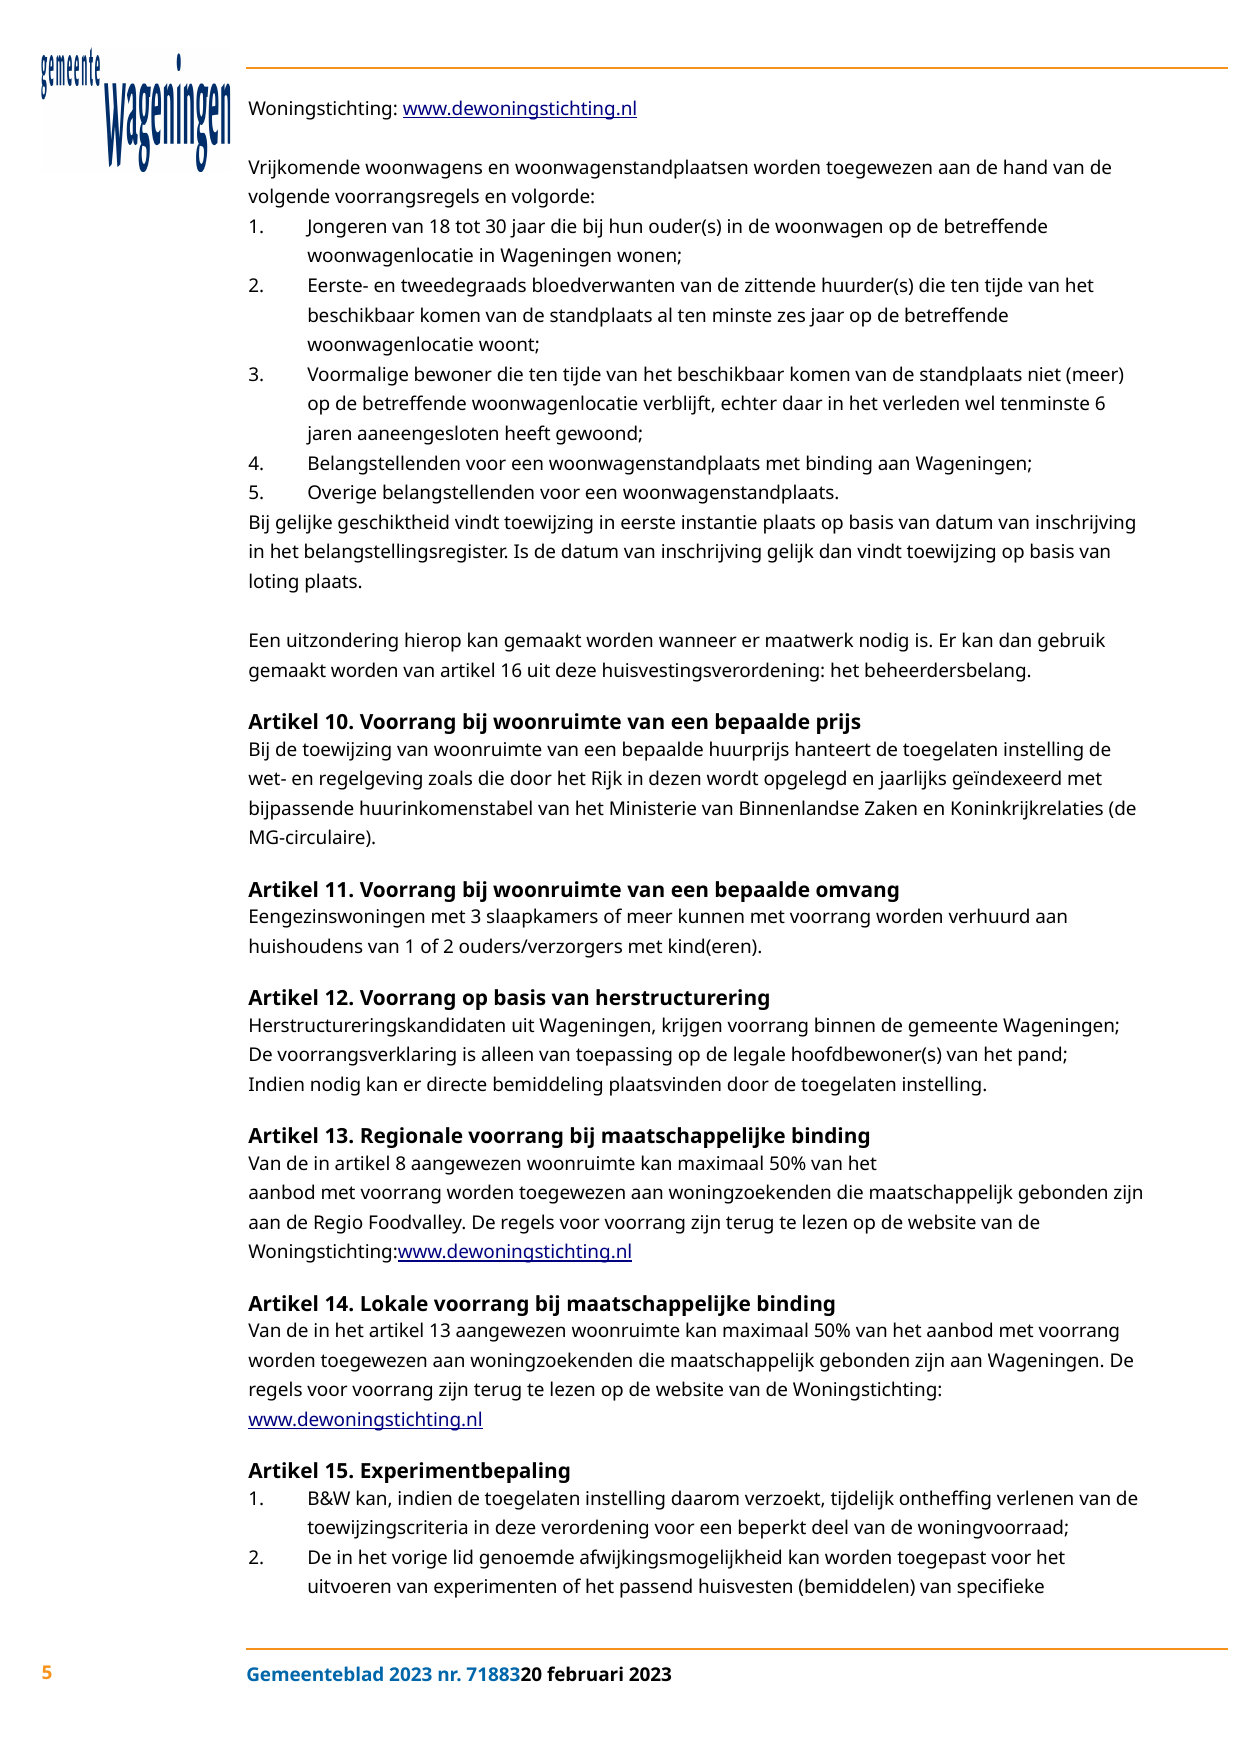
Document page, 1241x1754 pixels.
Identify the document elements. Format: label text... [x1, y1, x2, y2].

text Indien nodig kan er directe bemiddeling plaatsvinden door de toegelaten instelling. [248, 1071, 1152, 1097]
list Eerste- en tweedegraads bloedverwanten van de zittende huurder(s) die ten tijde van het beschikbaar komen van de standplaats al ten minste zes jaar op de betreffende woonwagenlocatie woont; [248, 272, 1152, 357]
list Overige belangstellenden voor een woonwagenstandplaats. [248, 479, 1152, 505]
list B&W kan, indien de toegelaten instelling daarom verzoekt, tijdelijk ontheffing verlenen van de toewijzingscriteria in deze verordening voor een beperkt deel van de woningvoorraad; [248, 1485, 1152, 1540]
text Bij de toewijzing van woonruimte van een bepaalde huurprijs hanteert de toegelaten instelling de wet- en regelgeving zoals die door het Rijk in dezen wordt opgelegd en jaarlijks geïndexeerd met bijpassende huurinkomenstabel van het Ministerie van Binnenlandse Zaken en Koninkrijkrelaties (de MG-circulaire). [248, 736, 1152, 850]
list Belangstellenden voor een woonwagenstandplaats met binding aan Wageningen; [248, 450, 1152, 476]
text Vrijkomende woonwagens en woonwagenstandplaatsen worden toegewezen aan de hand van de volgende voorrangsregels en volgorde: [248, 154, 1152, 209]
text Artikel 12. Voorrang op basis van herstructurering [248, 983, 1152, 1012]
picture [41, 47, 231, 172]
text De voorrangsverklaring is alleen van toepassing op de legale hoofdbewoner(s) van het pand; [248, 1041, 1152, 1067]
text Herstructureringskandidaten uit Wageningen, krijgen voorrang binnen de gemeente Wageningen; [248, 1012, 1152, 1037]
text Van de in het artikel 13 aangewezen woonruimte kan maximaal 50% van het aanbod met voorrang worden toegewezen aan woningzoekenden die maatschappelijk gebonden zijn aan Wageningen. De regels voor voorrang zijn terug te lezen op de website van de Woningstichting: www.dewoningstichting.nl [248, 1317, 1152, 1432]
text Eengezinswoningen met 3 slaapkamers of meer kunnen met voorrang worden verhuurd aan huishoudens van 1 of 2 ouders/verzorgers met kind(eren). [248, 903, 1152, 959]
text Woningstichting: www.dewoningstichting.nl [248, 95, 1152, 121]
text Artikel 11. Voorrang bij woonruimte van een bepaalde omvang [248, 875, 1152, 903]
text aanbod met voorrang worden toegewezen aan woningzoekenden die maatschappelijk gebonden zijn aan de Regio Foodvalley. De regels voor voorrang zijn terug te lezen op de website van de Woningstichting:www.dewoningstichting.nl [248, 1179, 1152, 1264]
text Artikel 15. Experimentbepaling [248, 1457, 1152, 1485]
list Voormalige bewoner die ten tijde van het beschikbaar komen van de standplaats niet (meer) op de betreffende woonwagenlocatie verblijft, echter daar in het verleden wel tenminste 6 jaren aaneengesloten heeft gewoond; [248, 361, 1152, 446]
list De in het vorige lid genoemde afwijkingsmogelijkheid kan worden toegepast voor het uitvoeren van experimenten of het passend huisvesten (bemiddelen) van specifieke [248, 1544, 1152, 1599]
list Jongeren van 18 tot 30 jaar die bij hun ouder(s) in de woonwagen op de betreffende woonwagenlocatie in Wageningen wonen; [248, 213, 1152, 268]
text Een uitzondering hierop kan gemaakt worden wanneer er maatwerk nodig is. Er kan dan gebruik gemaakt worden van artikel 16 uit deze huisvestingsverordening: het beheerdersbelang. [248, 627, 1152, 683]
text Artikel 13. Regionale voorrang bij maatschappelijke binding [248, 1121, 1152, 1150]
text Artikel 14. Lokale voorrang bij maatschappelijke binding [248, 1289, 1152, 1317]
text Van de in artikel 8 aangewezen woonruimte kan maximaal 50% van het [248, 1150, 1152, 1176]
text Artikel 10. Voorrang bij woonruimte van een bepaalde prijs [248, 707, 1152, 736]
text Bij gelijke geschiktheid vindt toewijzing in eerste instantie plaats op basis van datum van inschrijving in het belangstellingsregister. Is de datum van inschrijving gelijk dan vindt toewijzing op basis van loting plaats. [248, 509, 1152, 594]
